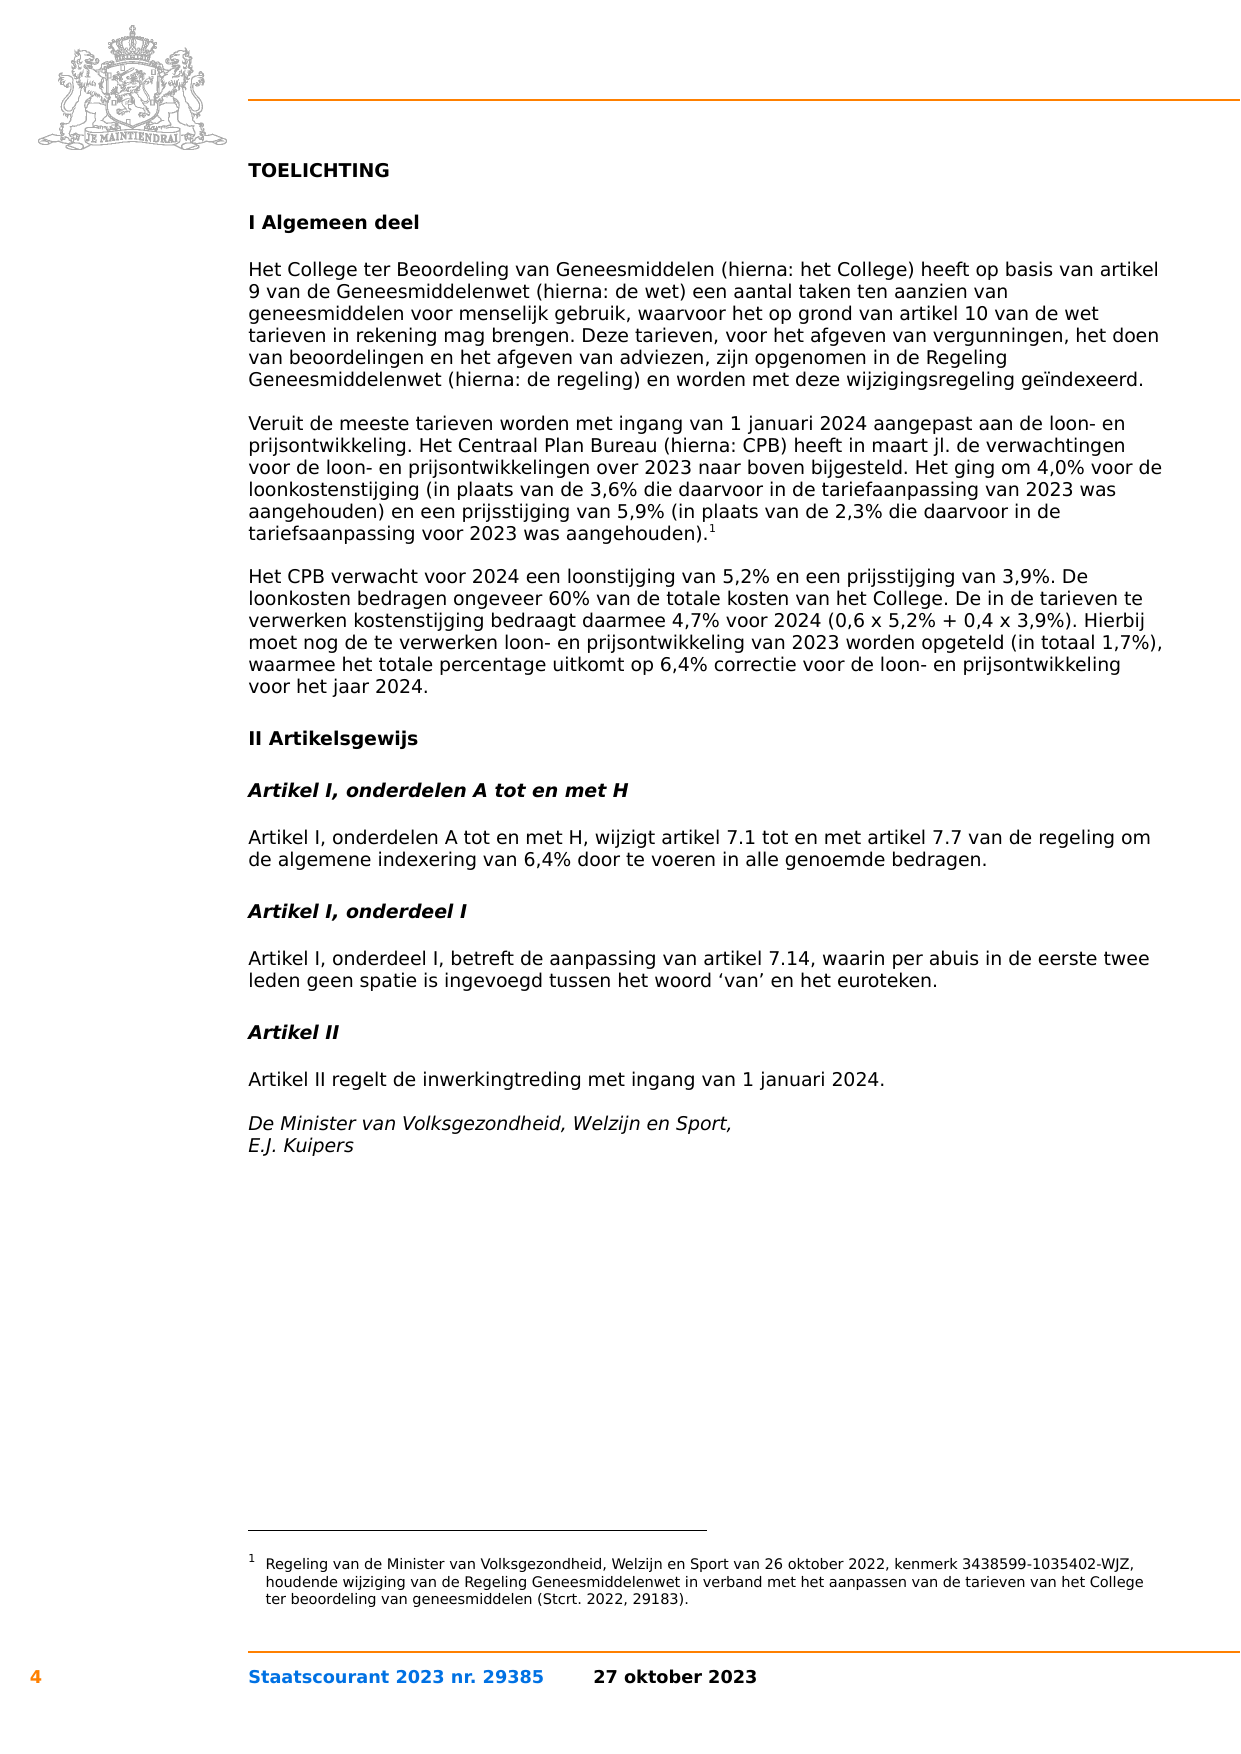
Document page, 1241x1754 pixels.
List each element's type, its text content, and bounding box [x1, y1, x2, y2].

text Regeling van de Minister van Volksgezondheid, Welzijn en Sport van 26 oktober 2022, kenmerk 3438599-1035402-WJZ, houdende wijziging van de Regeling Geneesmiddelenwet in verband met het aanpassen van de tarieven van het College ter beoordeling van geneesmiddelen (Stcrt. 2022, 29183). [248, 1552, 1163, 1608]
subtitle Artikel I, onderdeel I [248, 901, 1163, 923]
subtitle Artikel I, onderdelen A tot en met H [248, 780, 1163, 802]
text De Minister van Volksgezondheid, Welzijn en Sport, E.J. Kuipers [248, 1113, 1163, 1157]
text Artikel I, onderdeel I, betreft de aanpassing van artikel 7.14, waarin per abuis in de eerste twee leden geen spatie is ingevoegd tussen het woord ‘van’ en het euroteken. [248, 948, 1163, 992]
text Het College ter Beoordeling van Geneesmiddelen (hierna: het College) heeft op basis van artikel 9 van de Geneesmiddelenwet (hierna: de wet) een aantal taken ten aanzien van geneesmiddelen voor menselijk gebruik, waarvoor het op grond van artikel 10 van de wet tarieven in rekening mag brengen. Deze tarieven, voor het afgeven van vergunningen, het doen van beoordelingen en het afgeven van adviezen, zijn opgenomen in de Regeling Geneesmiddelenwet (hierna: de regeling) en worden met deze wijzigingsregeling geïndexeerd. [248, 259, 1163, 391]
subtitle I Algemeen deel [248, 212, 1163, 234]
subtitle II Artikelsgewijs [248, 728, 1163, 750]
text Veruit de meeste tarieven worden met ingang van 1 januari 2024 aangepast aan de loon- en prijsontwikkeling. Het Centraal Plan Bureau (hierna: CPB) heeft in maart jl. de verwachtingen voor de loon- en prijsontwikkelingen over 2023 naar boven bijgesteld. Het ging om 4,0% voor de loonkostenstijging (in plaats van de 3,6% die daarvoor in de tariefaanpassing van 2023 was aangehouden) en een prijsstijging van 5,9% (in plaats van de 2,3% die daarvoor in de tariefsaanpassing voor 2023 was aangehouden). [248, 413, 1163, 544]
subtitle Artikel II [248, 1022, 1163, 1044]
text Artikel II regelt de inwerkingtreding met ingang van 1 januari 2024. [248, 1069, 1163, 1091]
text Artikel I, onderdelen A tot en met H, wijzigt artikel 7.1 tot en met artikel 7.7 van de regeling om de algemene indexering van 6,4% door te voeren in alle genoemde bedragen. [248, 827, 1163, 871]
text Het CPB verwacht voor 2024 een loonstijging van 5,2% en een prijsstijging van 3,9%. De loonkosten bedragen ongeveer 60% van de totale kosten van het College. De in de tarieven te verwerken kostenstijging bedraagt daarmee 4,7% voor 2024 (0,6 x 5,2% + 0,4 x 3,9%). Hierbij moet nog de te verwerken loon- en prijsontwikkeling van 2023 worden opgeteld (in totaal 1,7%), waarmee het totale percentage uitkomt op 6,4% correctie voor de loon- en prijsontwikkeling voor het jaar 2024. [248, 566, 1163, 698]
subtitle TOELICHTING [248, 160, 1163, 182]
picture [38, 25, 227, 150]
